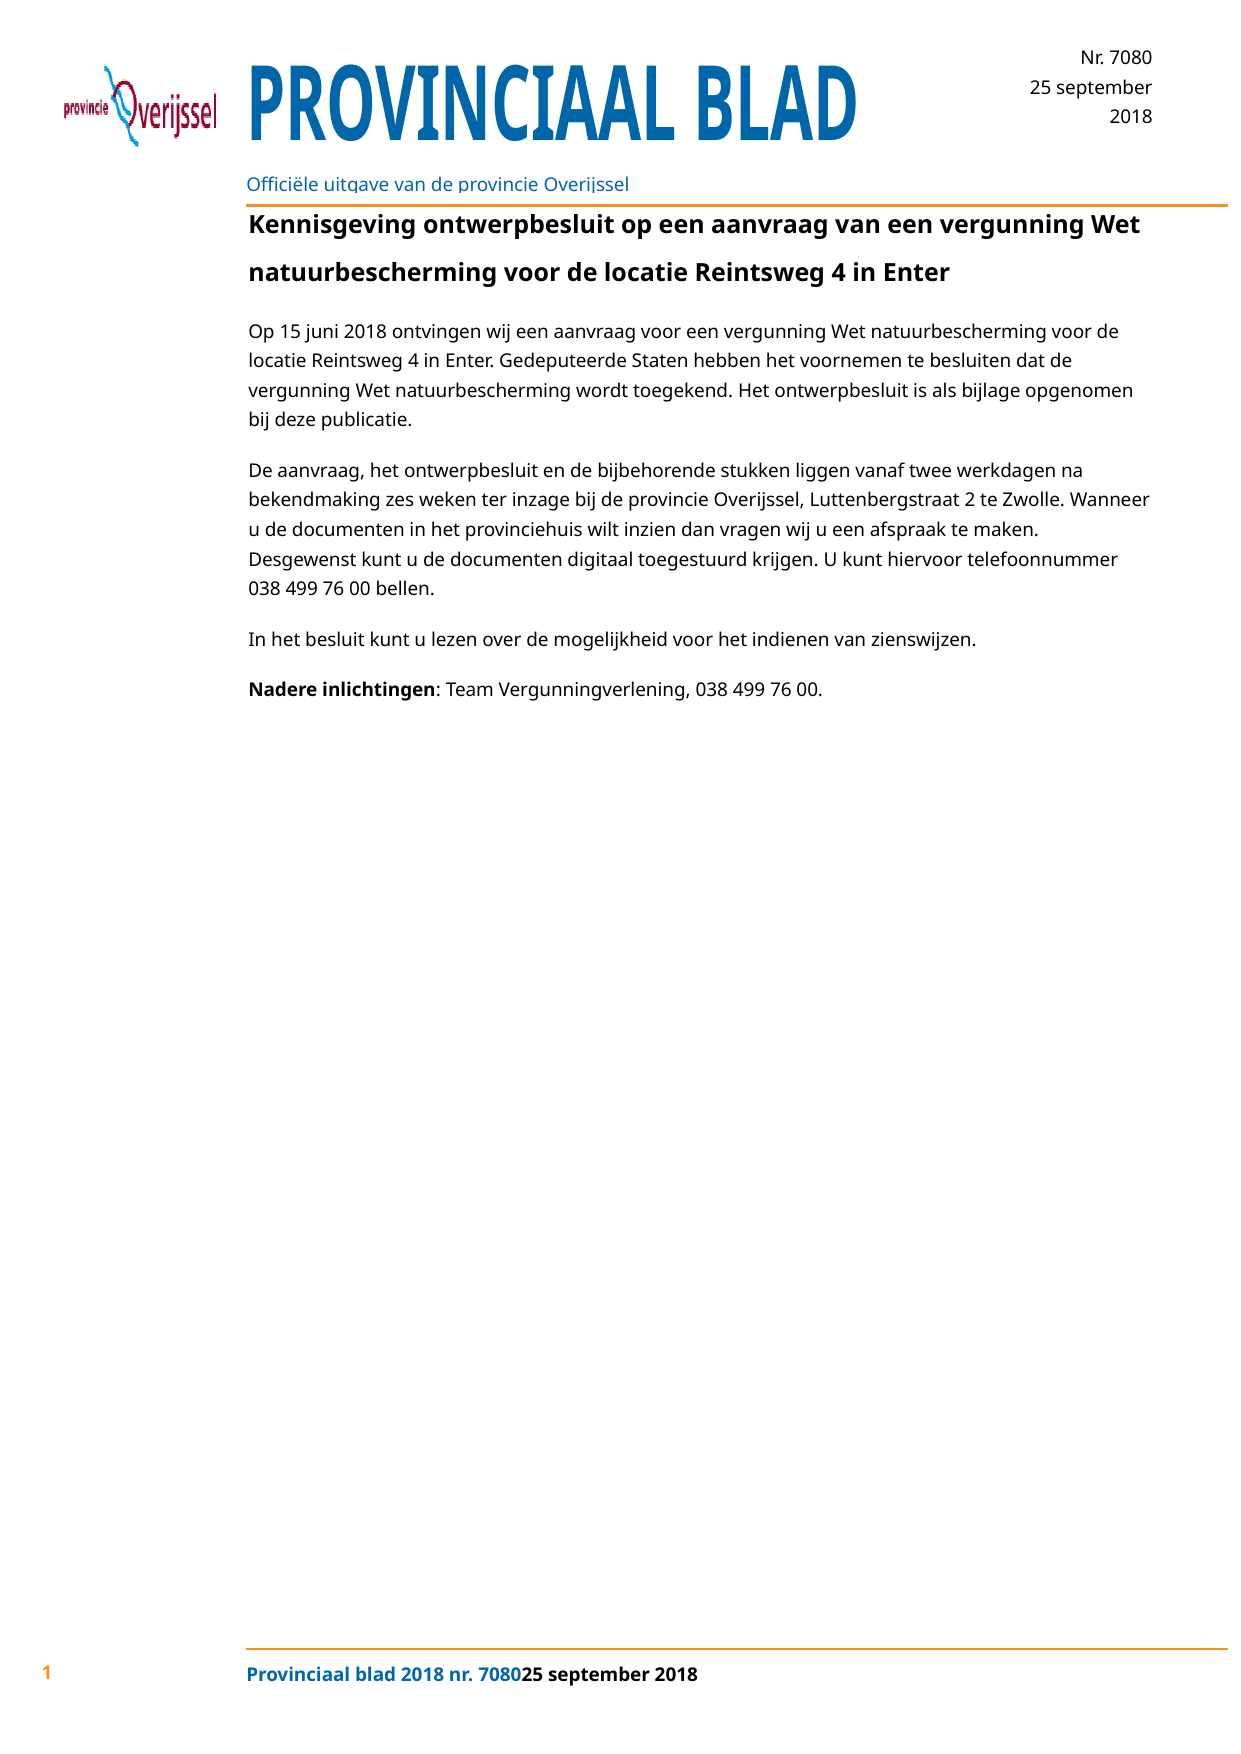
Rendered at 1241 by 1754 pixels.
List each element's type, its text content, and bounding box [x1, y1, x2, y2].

text De aanvraag, het ontwerpbesluit en de bijbehorende stukken liggen vanaf twee werkdagen na bekendmaking zes weken ter inzage bij de provincie Overijssel, Luttenbergstraat 2 te Zwolle. Wanneer u de documenten in het provinciehuis wilt inzien dan vragen wij u een afspraak te maken. Desgewenst kunt u de documenten digitaal toegestuurd krijgen. U kunt hiervoor telefoonnummer 038 499 76 00 bellen. [248, 457, 1152, 601]
text Nadere inlichtingen: Team Vergunningverlening, 038 499 76 00. [248, 676, 1152, 702]
text In het besluit kunt u lezen over de mogelijkheid voor het indienen van zienswijzen. [248, 626, 1152, 652]
text Op 15 juni 2018 ontvingen wij een aanvraag voor een vergunning Wet natuurbescherming voor de locatie Reintsweg 4 in Enter. Gedeputeerde Staten hebben het voornemen te besluiten dat de vergunning Wet natuurbescherming wordt toegekend. Het ontwerpbesluit is als bijlage opgenomen bij deze publicatie. [248, 318, 1152, 432]
picture [41, 47, 231, 172]
text Kennisgeving ontwerpbesluit op een aanvraag van een vergunning Wet natuurbescherming voor de locatie Reintsweg 4 in Enter [248, 207, 1152, 288]
